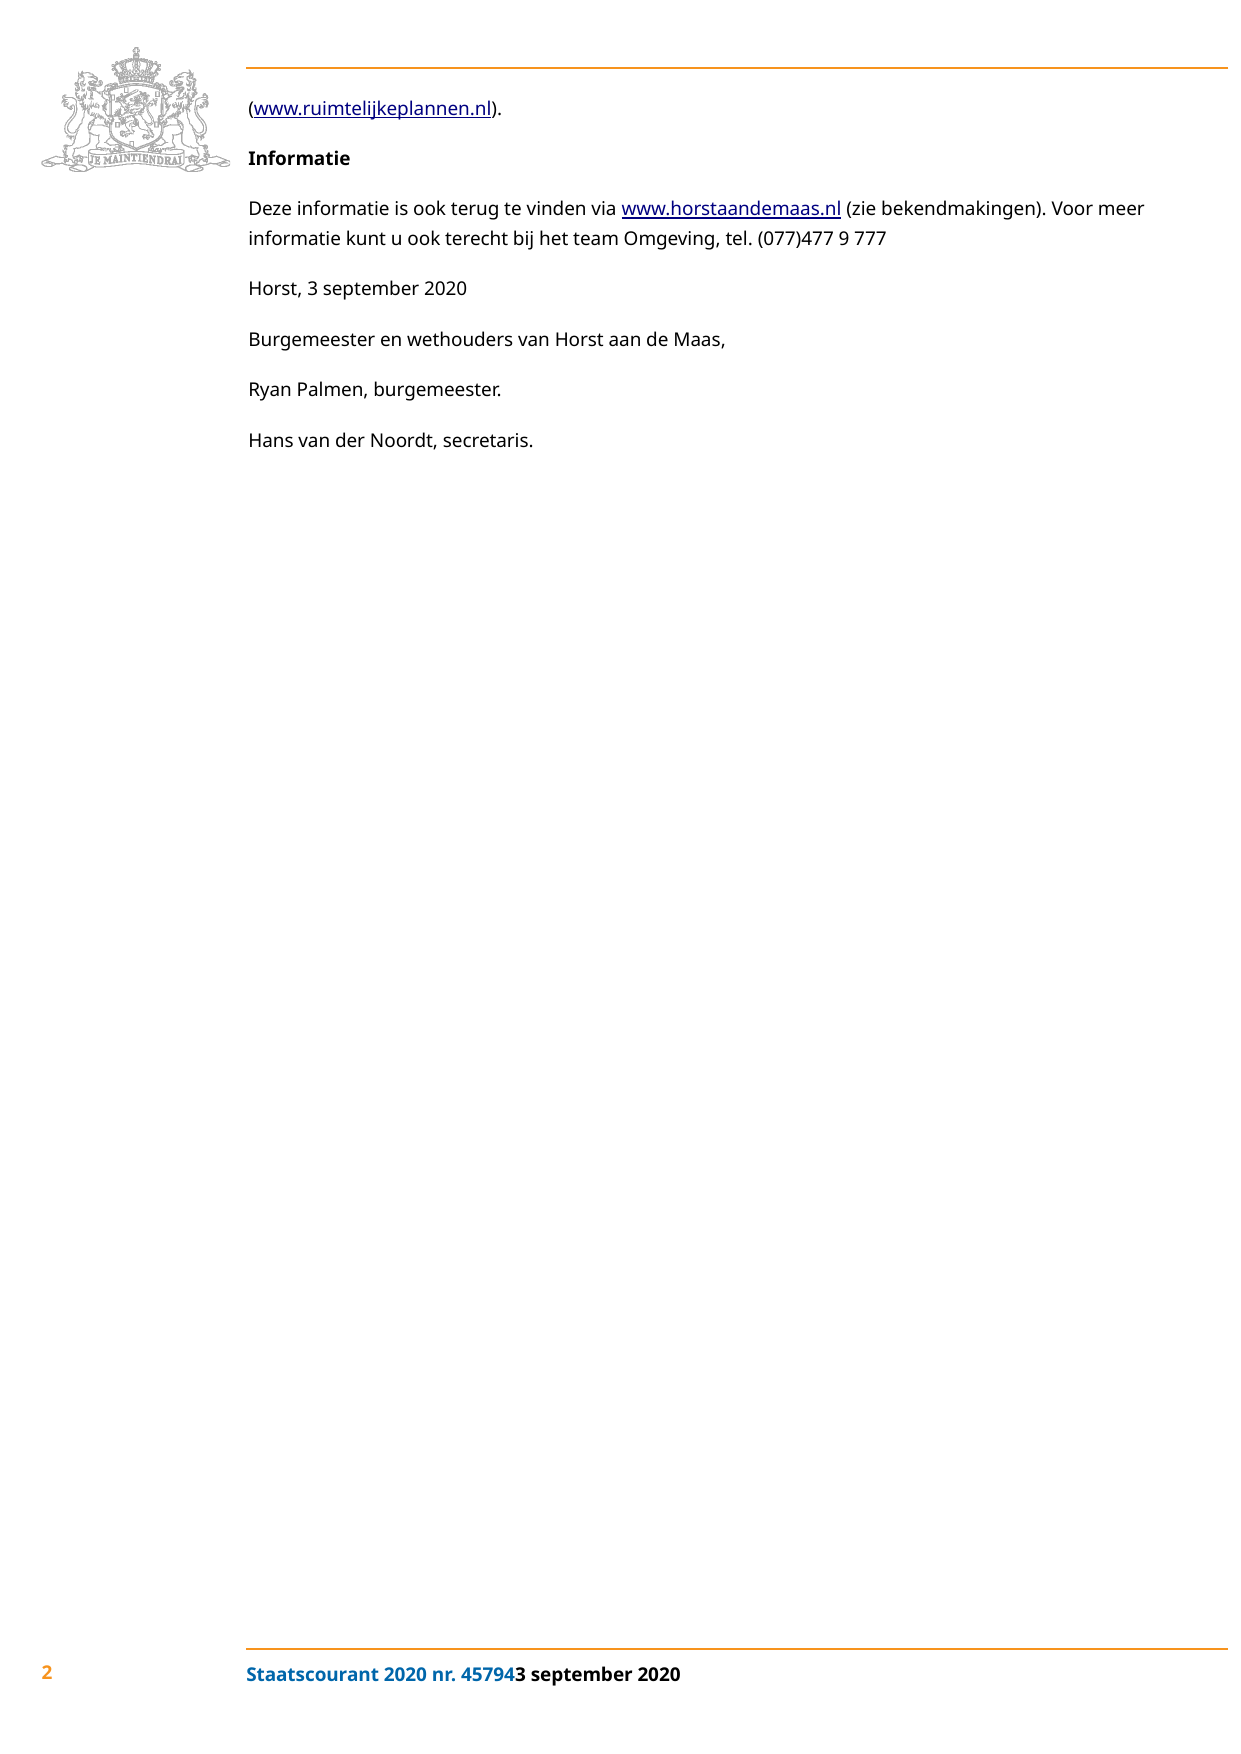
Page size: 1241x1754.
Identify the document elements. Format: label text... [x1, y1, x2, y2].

text Informatie [248, 145, 1152, 171]
text Ryan Palmen, burgemeester. [248, 376, 1152, 402]
text Burgemeester en wethouders van Horst aan de Maas, [248, 326, 1152, 352]
text Hans van der Noordt, secretaris. [248, 427, 1152, 453]
text Deze informatie is ook terug te vinden via www.horstaandemaas.nl (zie bekendmakingen). Voor meer informatie kunt u ook terecht bij het team Omgeving, tel. (077)477 9 777 [248, 196, 1152, 251]
picture [41, 47, 231, 172]
text (www.ruimtelijkeplannen.nl). [248, 95, 1152, 121]
text Horst, 3 september 2020 [248, 276, 1152, 301]
